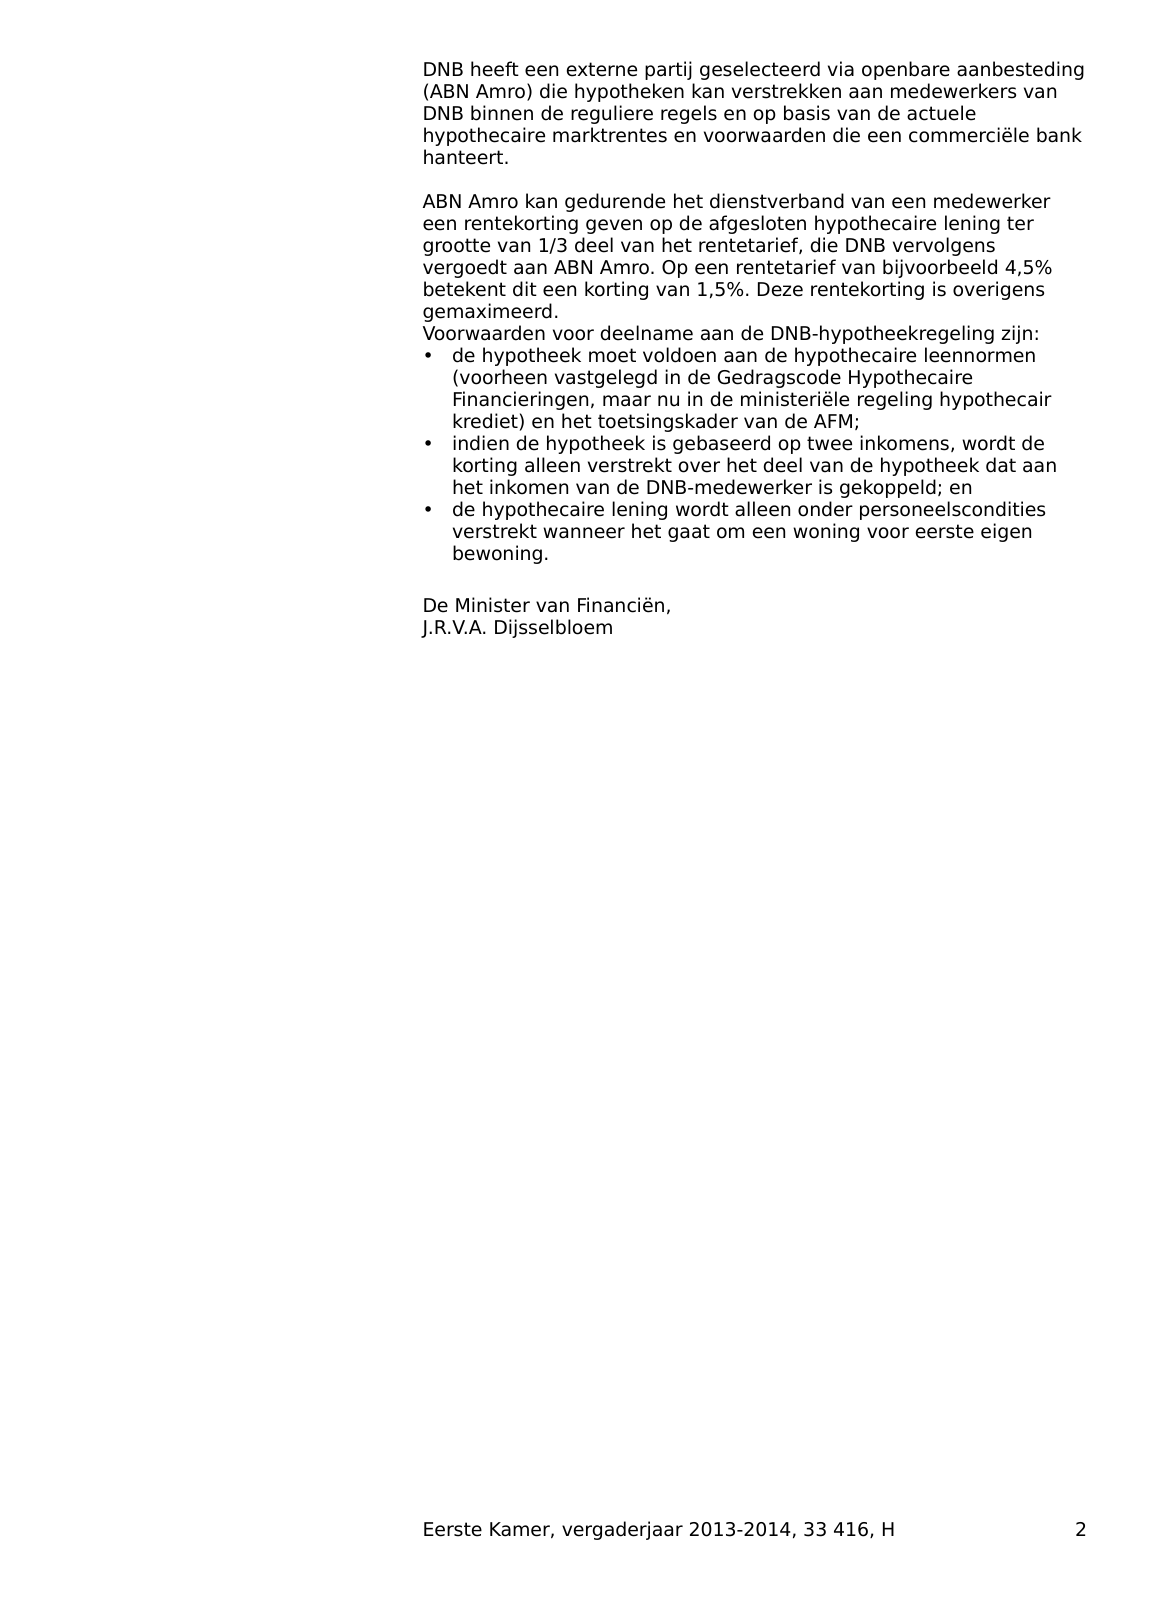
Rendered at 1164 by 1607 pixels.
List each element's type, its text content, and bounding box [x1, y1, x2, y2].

text • indien de hypotheek is gebaseerd op twee inkomens, wordt de korting alleen verstrekt over het deel van de hypotheek dat aan het inkomen van de DNB-medewerker is gekoppeld; en [422, 433, 1087, 499]
text Voorwaarden voor deelname aan de DNB-hypotheekregeling zijn: [422, 323, 1087, 345]
text DNB heeft een externe partij geselecteerd via openbare aanbesteding (ABN Amro) die hypotheken kan verstrekken aan medewerkers van DNB binnen de reguliere regels en op basis van de actuele hypothecaire marktrentes en voorwaarden die een commerciële bank hanteert. [422, 59, 1087, 169]
text • de hypothecaire lening wordt alleen onder personeelscondities verstrekt wanneer het gaat om een woning voor eerste eigen bewoning. [422, 499, 1087, 565]
text • de hypotheek moet voldoen aan de hypothecaire leennormen (voorheen vastgelegd in de Gedragscode Hypothecaire Financieringen, maar nu in de ministeriële regeling hypothecair krediet) en het toetsingskader van de AFM; [422, 345, 1087, 433]
text ABN Amro kan gedurende het dienstverband van een medewerker een rentekorting geven op de afgesloten hypothecaire lening ter grootte van 1/3 deel van het rentetarief, die DNB vervolgens vergoedt aan ABN Amro. Op een rentetarief van bijvoorbeeld 4,5% betekent dit een korting van 1,5%. Deze rentekorting is overigens gemaximeerd. [422, 191, 1087, 323]
text De Minister van Financiën, J.R.V.A. Dijsselbloem [422, 595, 1087, 639]
